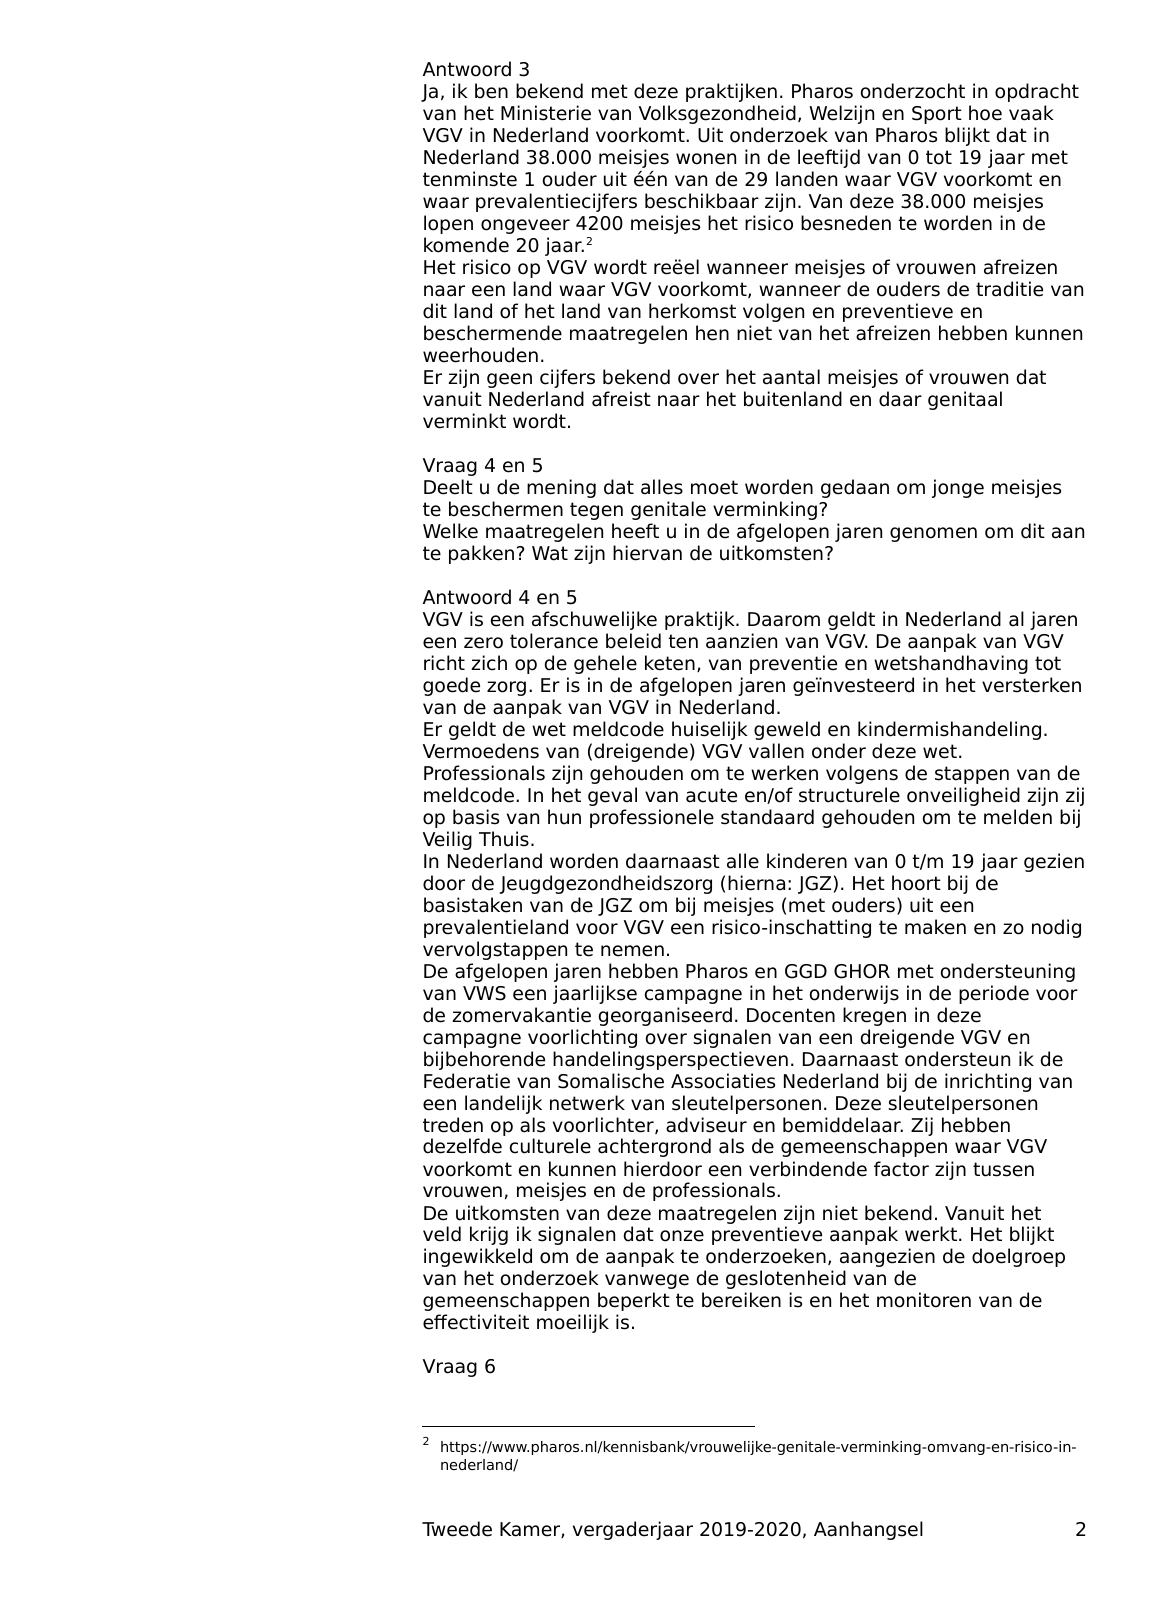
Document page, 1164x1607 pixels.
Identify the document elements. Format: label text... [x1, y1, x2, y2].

text Antwoord 4 en 5 [422, 587, 1087, 609]
text https://www.pharos.nl/kennisbank/vrouwelijke-genitale-verminking-omvang-en-risico-in-nederland/ [422, 1435, 1087, 1474]
text Het risico op VGV wordt reëel wanneer meisjes of vrouwen afreizen naar een land waar VGV voorkomt, wanneer de ouders de traditie van dit land of het land van herkomst volgen en preventieve en beschermende maatregelen hen niet van het afreizen hebben kunnen weerhouden. [422, 257, 1087, 367]
text In Nederland worden daarnaast alle kinderen van 0 t/m 19 jaar gezien door de Jeugdgezondheidszorg (hierna: JGZ). Het hoort bij de basistaken van de JGZ om bij meisjes (met ouders) uit een prevalentieland voor VGV een risico-inschatting te maken en zo nodig vervolgstappen te nemen. [422, 851, 1087, 961]
text VGV is een afschuwelijke praktijk. Daarom geldt in Nederland al jaren een zero tolerance beleid ten aanzien van VGV. De aanpak van VGV richt zich op de gehele keten, van preventie en wetshandhaving tot goede zorg. Er is in de afgelopen jaren geïnvesteerd in het versterken van de aanpak van VGV in Nederland. [422, 609, 1087, 719]
text Welke maatregelen heeft u in de afgelopen jaren genomen om dit aan te pakken? Wat zijn hiervan de uitkomsten? [422, 521, 1087, 565]
text Vraag 4 en 5 [422, 455, 1087, 477]
text Antwoord 3 [422, 59, 1087, 81]
text De afgelopen jaren hebben Pharos en GGD GHOR met ondersteuning van VWS een jaarlijkse campagne in het onderwijs in de periode voor de zomervakantie georganiseerd. Docenten kregen in deze campagne voorlichting over signalen van een dreigende VGV en bijbehorende handelingsperspectieven. Daarnaast ondersteun ik de Federatie van Somalische Associaties Nederland bij de inrichting van een landelijk netwerk van sleutelpersonen. Deze sleutelpersonen treden op als voorlichter, adviseur en bemiddelaar. Zij hebben dezelfde culturele achtergrond als de gemeenschappen waar VGV voorkomt en kunnen hierdoor een verbindende factor zijn tussen vrouwen, meisjes en de professionals. [422, 961, 1087, 1202]
text Deelt u de mening dat alles moet worden gedaan om jonge meisjes te beschermen tegen genitale verminking? [422, 477, 1087, 521]
text De uitkomsten van deze maatregelen zijn niet bekend. Vanuit het veld krijg ik signalen dat onze preventieve aanpak werkt. Het blijkt ingewikkeld om de aanpak te onderzoeken, aangezien de doelgroep van het onderzoek vanwege de geslotenheid van de gemeenschappen beperkt te bereiken is en het monitoren van de effectiviteit moeilijk is. [422, 1202, 1087, 1334]
text Vraag 6 [422, 1356, 1087, 1378]
text Er zijn geen cijfers bekend over het aantal meisjes of vrouwen dat vanuit Nederland afreist naar het buitenland en daar genitaal verminkt wordt. [422, 367, 1087, 433]
text Ja, ik ben bekend met deze praktijken. Pharos onderzocht in opdracht van het Ministerie van Volksgezondheid, Welzijn en Sport hoe vaak VGV in Nederland voorkomt. Uit onderzoek van Pharos blijkt dat in Nederland 38.000 meisjes wonen in de leeftijd van 0 tot 19 jaar met tenminste 1 ouder uit één van de 29 landen waar VGV voorkomt en waar prevalentiecijfers beschikbaar zijn. Van deze 38.000 meisjes lopen ongeveer 4200 meisjes het risico besneden te worden in de komende 20 jaar. [422, 81, 1087, 257]
text Er geldt de wet meldcode huiselijk geweld en kindermishandeling. Vermoedens van (dreigende) VGV vallen onder deze wet. Professionals zijn gehouden om te werken volgens de stappen van de meldcode. In het geval van acute en/of structurele onveiligheid zijn zij op basis van hun professionele standaard gehouden om te melden bij Veilig Thuis. [422, 719, 1087, 851]
